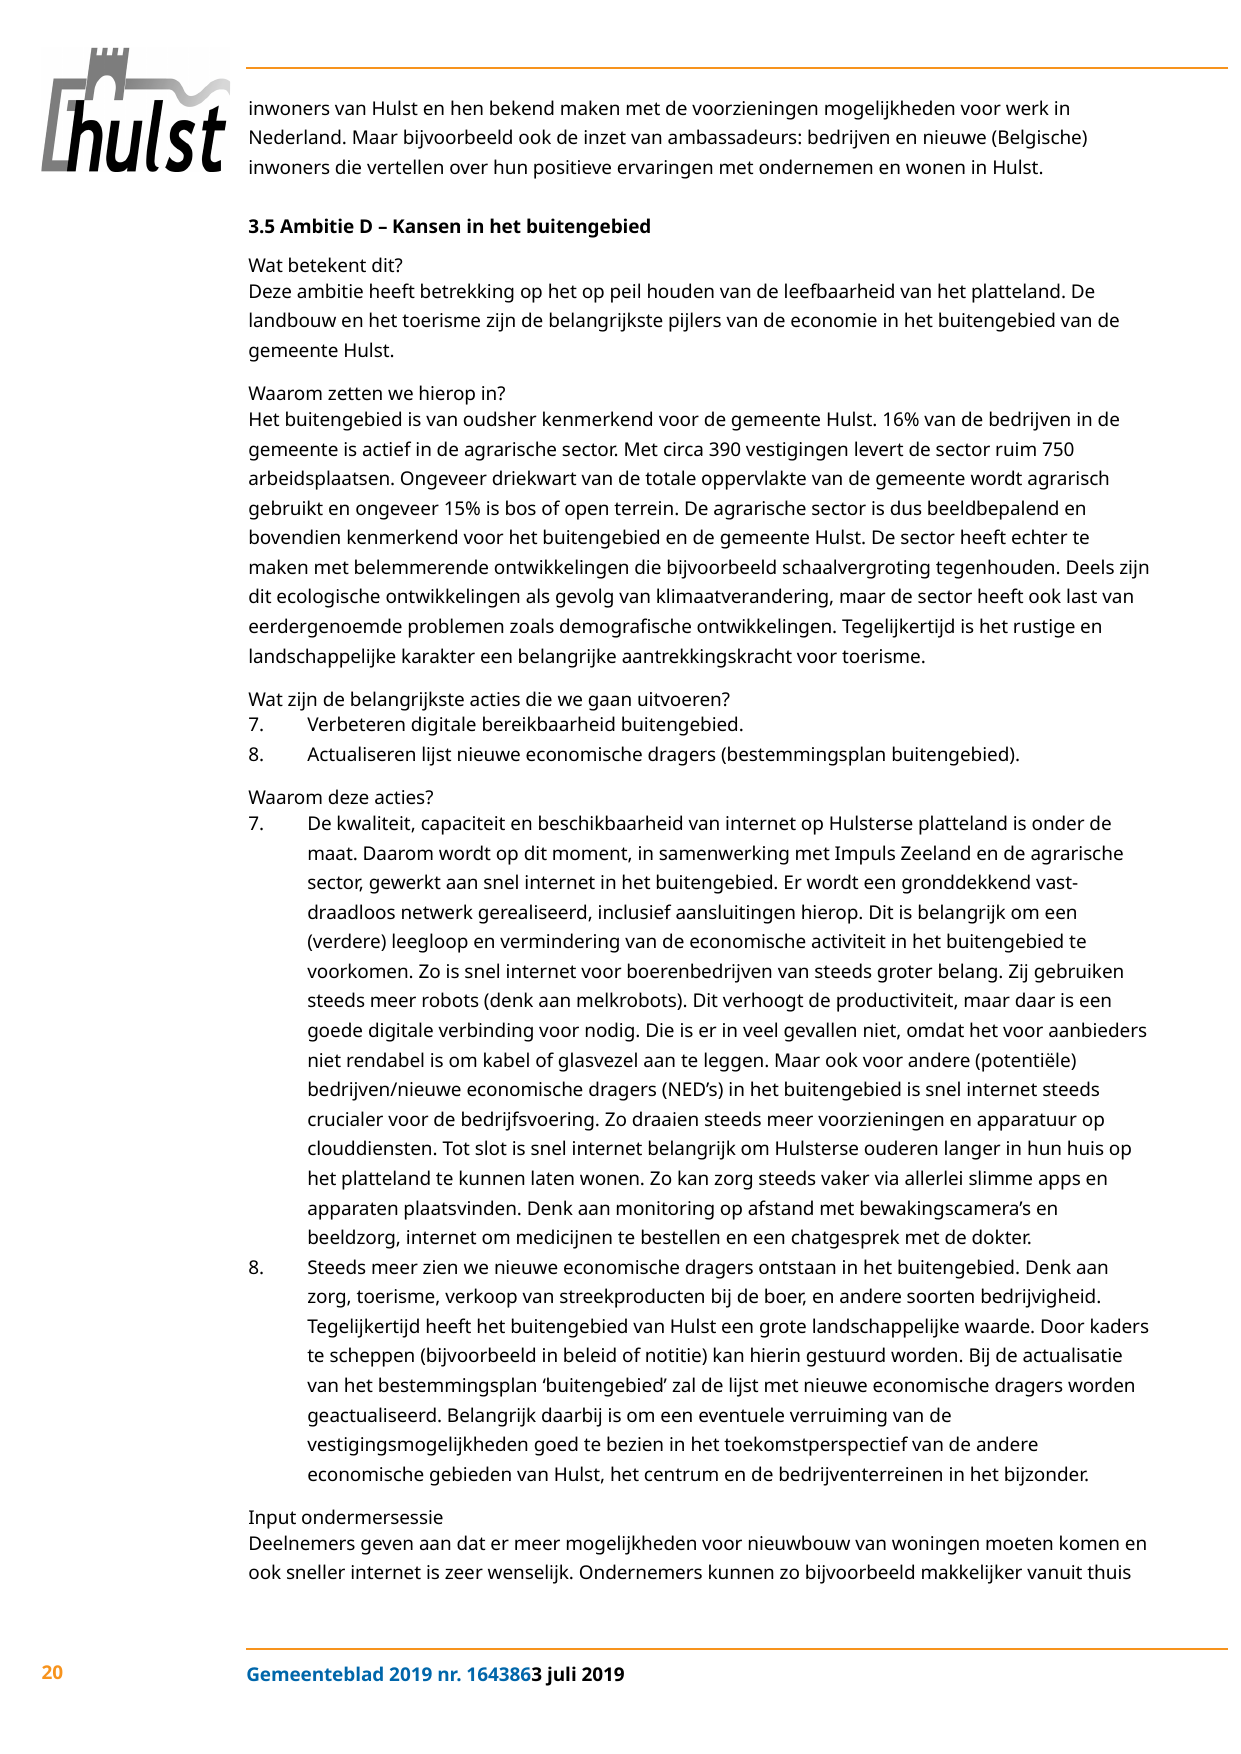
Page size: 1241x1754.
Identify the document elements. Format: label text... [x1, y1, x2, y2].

list Steeds meer zien we nieuwe economische dragers ontstaan in het buitengebied. Denk aan zorg, toerisme, verkoop van streekproducten bij de boer, en andere soorten bedrijvigheid. Tegelijkertijd heeft het buitengebied van Hulst een grote landschappelijke waarde. Door kaders te scheppen (bijvoorbeeld in beleid of notitie) kan hierin gestuurd worden. Bij de actualisatie van het bestemmingsplan ‘buitengebied’ zal de lijst met nieuwe economische dragers worden geactualiseerd. Belangrijk daarbij is om een eventuele verruiming van de vestigingsmogelijkheden goed te bezien in het toekomstperspectief van de andere economische gebieden van Hulst, het centrum en de bedrijventerreinen in het bijzonder. [248, 1254, 1152, 1487]
text Input ondermersessie [248, 1504, 1152, 1530]
text Het buitengebied is van oudsher kenmerkend voor de gemeente Hulst. 16% van de bedrijven in de gemeente is actief in de agrarische sector. Met circa 390 vestigingen levert de sector ruim 750 arbeidsplaatsen. Ongeveer driekwart van de totale oppervlakte van de gemeente wordt agrarisch gebruikt en ongeveer 15% is bos of open terrein. De agrarische sector is dus beeldbepalend en bovendien kenmerkend voor het buitengebied en de gemeente Hulst. De sector heeft echter te maken met belemmerende ontwikkelingen die bijvoorbeeld schaalvergroting tegenhouden. Deels zijn dit ecologische ontwikkelingen als gevolg van klimaatverandering, maar de sector heeft ook last van eerdergenoemde problemen zoals demografische ontwikkelingen. Tegelijkertijd is het rustige en landschappelijke karakter een belangrijke aantrekkingskracht voor toerisme. [248, 406, 1152, 668]
text inwoners van Hulst en hen bekend maken met de voorzieningen mogelijkheden voor werk in Nederland. Maar bijvoorbeeld ook de inzet van ambassadeurs: bedrijven en nieuwe (Belgische) inwoners die vertellen over hun positieve ervaringen met ondernemen en wonen in Hulst. [248, 95, 1152, 180]
list Verbeteren digitale bereikbaarheid buitengebied. [248, 712, 1152, 737]
text Wat betekent dit? [248, 252, 1152, 278]
text Waarom zetten we hierop in? [248, 380, 1152, 406]
text Deze ambitie heeft betrekking op het op peil houden van de leefbaarheid van het platteland. De landbouw en het toerisme zijn de belangrijkste pijlers van de economie in het buitengebied van de gemeente Hulst. [248, 278, 1152, 363]
text Deelnemers geven aan dat er meer mogelijkheden voor nieuwbouw van woningen moeten komen en ook sneller internet is zeer wenselijk. Ondernemers kunnen zo bijvoorbeeld makkelijker vanuit thuis [248, 1530, 1152, 1585]
text Waarom deze acties? [248, 784, 1152, 810]
picture [41, 47, 231, 172]
list De kwaliteit, capaciteit en beschikbaarheid van internet op Hulsterse platteland is onder de maat. Daarom wordt op dit moment, in samenwerking met Impuls Zeeland en de agrarische sector, gewerkt aan snel internet in het buitengebied. Er wordt een gronddekkend vast-draadloos netwerk gerealiseerd, inclusief aansluitingen hierop. Dit is belangrijk om een (verdere) leegloop en vermindering van de economische activiteit in het buitengebied te voorkomen. Zo is snel internet voor boerenbedrijven van steeds groter belang. Zij gebruiken steeds meer robots (denk aan melkrobots). Dit verhoogt de productiviteit, maar daar is een goede digitale verbinding voor nodig. Die is er in veel gevallen niet, omdat het voor aanbieders niet rendabel is om kabel of glasvezel aan te leggen. Maar ook voor andere (potentiële) bedrijven/nieuwe economische dragers (NED’s) in het buitengebied is snel internet steeds crucialer voor de bedrijfsvoering. Zo draaien steeds meer voorzieningen en apparatuur op clouddiensten. Tot slot is snel internet belangrijk om Hulsterse ouderen langer in hun huis op het platteland te kunnen laten wonen. Zo kan zorg steeds vaker via allerlei slimme apps en apparaten plaatsvinden. Denk aan monitoring op afstand met bewakingscamera’s en beeldzorg, internet om medicijnen te bestellen en een chatgesprek met de dokter. [248, 810, 1152, 1250]
text 3.5 Ambitie D – Kansen in het buitengebied [248, 213, 1152, 239]
text Wat zijn de belangrijkste acties die we gaan uitvoeren? [248, 686, 1152, 712]
list Actualiseren lijst nieuwe economische dragers (bestemmingsplan buitengebied). [248, 741, 1152, 767]
